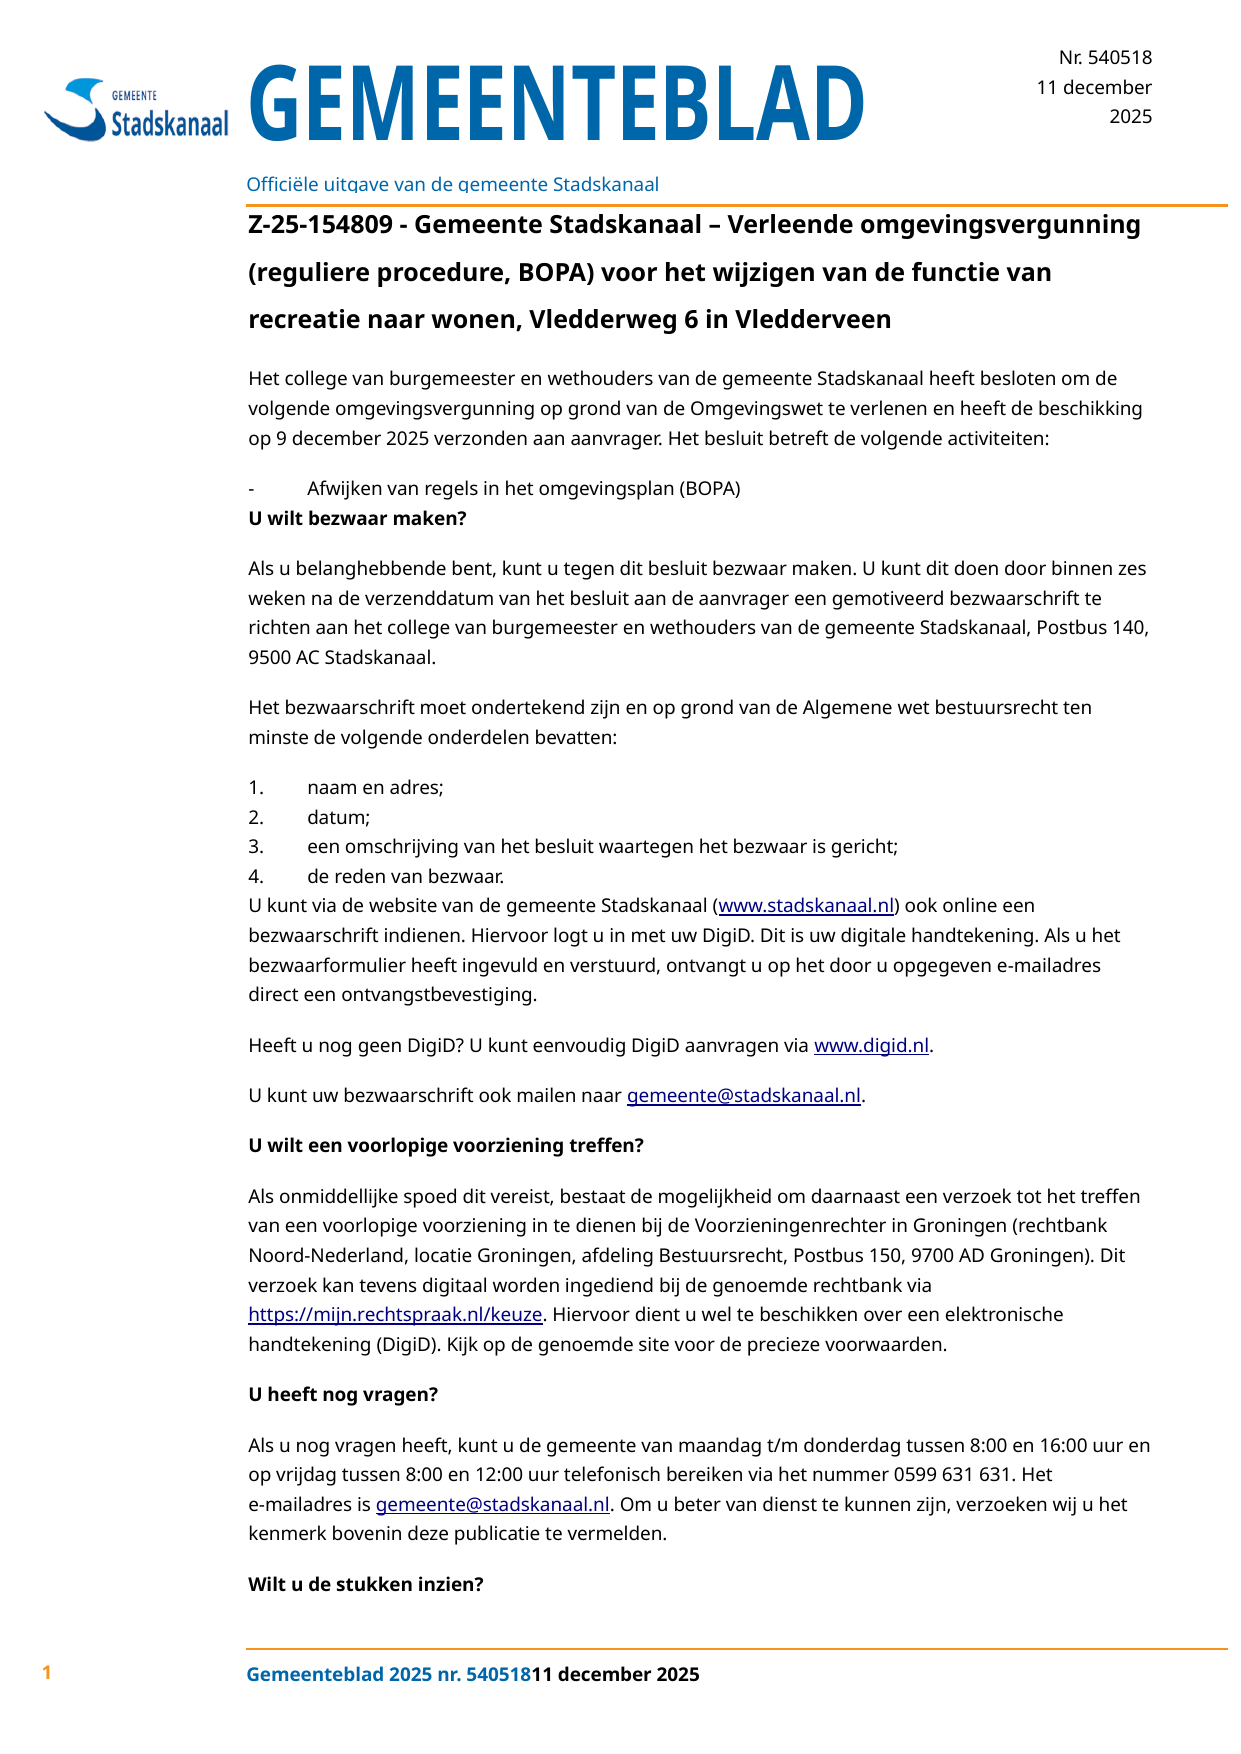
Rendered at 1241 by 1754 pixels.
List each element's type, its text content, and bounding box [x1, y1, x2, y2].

text U wilt een voorlopige voorziening treffen? [248, 1133, 1152, 1158]
text Wilt u de stukken inzien? [248, 1571, 1152, 1597]
text U wilt bezwaar maken? [248, 505, 1152, 530]
list Afwijken van regels in het omgevingsplan (BOPA) [248, 475, 1152, 501]
text U kunt uw bezwaarschrift ook mailen naar gemeente@stadskanaal.nl. [248, 1082, 1152, 1108]
list naam en adres; [248, 774, 1152, 800]
list een omschrijving van het besluit waartegen het bezwaar is gericht; [248, 833, 1152, 859]
list de reden van bezwaar. [248, 863, 1152, 889]
text Het college van burgemeester en wethouders van de gemeente Stadskanaal heeft besloten om de volgende omgevingsvergunning op grond van de Omgevingswet te verlenen en heeft de beschikking op 9 december 2025 verzonden aan aanvrager. Het besluit betreft de volgende activiteiten: [248, 366, 1152, 450]
text U heeft nog vragen? [248, 1381, 1152, 1407]
text Heeft u nog geen DigiD? U kunt eenvoudig DigiD aanvragen via www.digid.nl. [248, 1032, 1152, 1057]
picture [41, 47, 231, 172]
text Als u belanghebbende bent, kunt u tegen dit besluit bezwaar maken. U kunt dit doen door binnen zes weken na de verzenddatum van het besluit aan de aanvrager een gemotiveerd bezwaarschrift te richten aan het college van burgemeester en wethouders van de gemeente Stadskanaal, Postbus 140, 9500 AC Stadskanaal. [248, 555, 1152, 669]
list datum; [248, 804, 1152, 829]
text Het bezwaarschrift moet ondertekend zijn en op grond van de Algemene wet bestuursrecht ten minste de volgende onderdelen bevatten: [248, 694, 1152, 749]
text Als onmiddellijke spoed dit vereist, bestaat de mogelijkheid om daarnaast een verzoek tot het treffen van een voorlopige voorziening in te dienen bij de Voorzieningenrechter in Groningen (rechtbank Noord-Nederland, locatie Groningen, afdeling Bestuursrecht, Postbus 150, 9700 AD Groningen). Dit verzoek kan tevens digitaal worden ingediend bij de genoemde rechtbank via https://mijn.rechtspraak.nl/keuze. Hiervoor dient u wel te beschikken over een elektronische handtekening (DigiD). Kijk op de genoemde site voor de precieze voorwaarden. [248, 1183, 1152, 1357]
text U kunt via de website van de gemeente Stadskanaal (www.stadskanaal.nl) ook online een bezwaarschrift indienen. Hiervoor logt u in met uw DigiD. Dit is uw digitale handtekening. Als u het bezwaarformulier heeft ingevuld en verstuurd, ontvangt u op het door u opgegeven e‑mailadres direct een ontvangstbevestiging. [248, 893, 1152, 1007]
text Als u nog vragen heeft, kunt u de gemeente van maandag t/m donderdag tussen 8:00 en 16:00 uur en op vrijdag tussen 8:00 en 12:00 uur telefonisch bereiken via het nummer 0599 631 631. Het e‑mailadres is gemeente@stadskanaal.nl. Om u beter van dienst te kunnen zijn, verzoeken wij u het kenmerk bovenin deze publicatie te vermelden. [248, 1432, 1152, 1546]
text Z-25-154809 - Gemeente Stadskanaal – Verleende omgevingsvergunning (reguliere procedure, BOPA) voor het wijzigen van de functie van recreatie naar wonen, Vledderweg 6 in Vledderveen [248, 207, 1152, 336]
